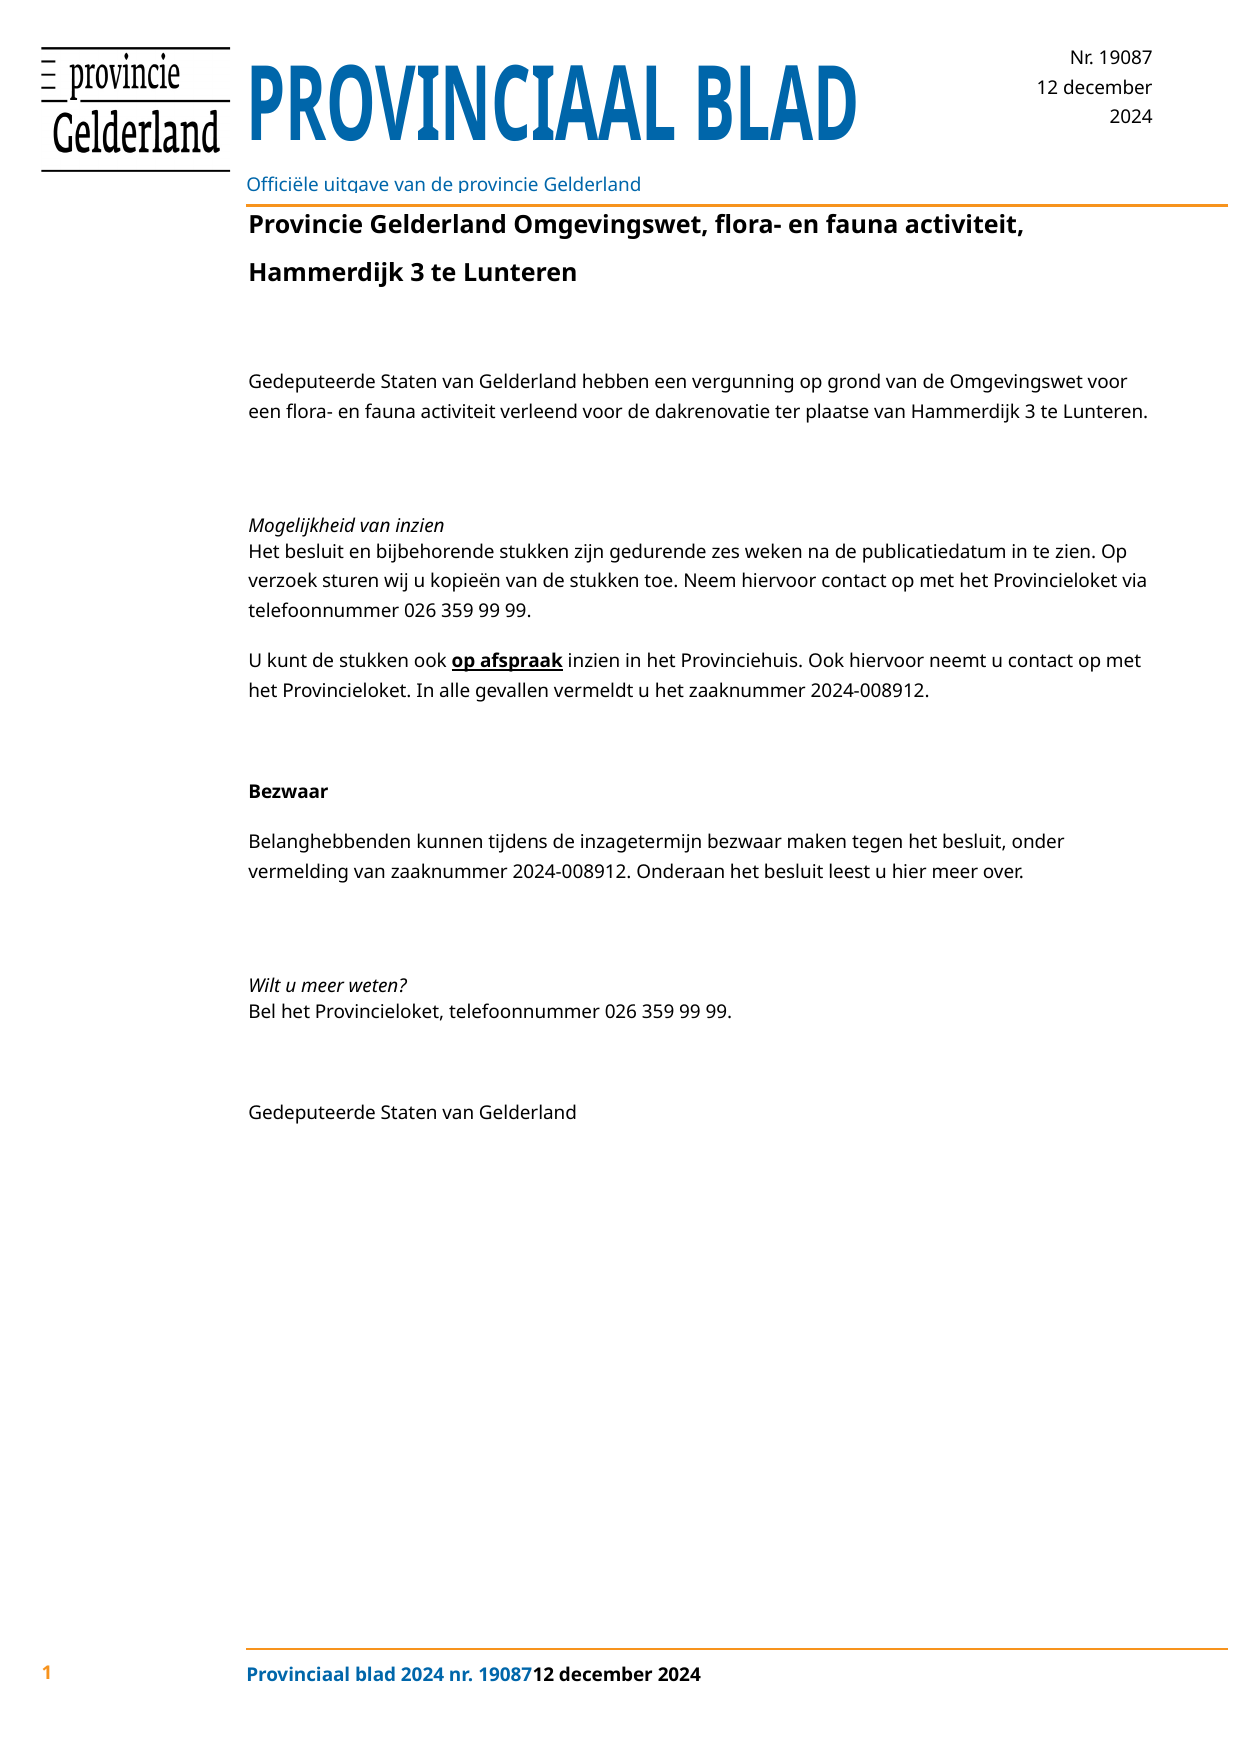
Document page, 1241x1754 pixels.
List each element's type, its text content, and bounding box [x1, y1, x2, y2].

text Gedeputeerde Staten van Gelderland hebben een vergunning op grond van de Omgevingswet voor een flora- en fauna activiteit verleend voor de dakrenovatie ter plaatse van Hammerdijk 3 te Lunteren. [248, 368, 1152, 424]
text Bel het Provincieloket, telefoonnummer 026 359 99 99. [248, 998, 1152, 1024]
text Mogelijkheid van inzien [248, 512, 1152, 538]
text Het besluit en bijbehorende stukken zijn gedurende zes weken na de publicatiedatum in te zien. Op verzoek sturen wij u kopieën van de stukken toe. Neem hiervoor contact op met het Provincieloket via telefoonnummer 026 359 99 99. [248, 538, 1152, 623]
text Belanghebbenden kunnen tijdens de inzagetermijn bezwaar maken tegen het besluit, onder vermelding van zaaknummer 2024-008912. Onderaan het besluit leest u hier meer over. [248, 828, 1152, 884]
text U kunt de stukken ook op afspraak inzien in het Provinciehuis. Ook hiervoor neemt u contact op met het Provincieloket. In alle gevallen vermeldt u het zaaknummer 2024-008912. [248, 648, 1152, 703]
text Wilt u meer weten? [248, 972, 1152, 998]
picture [41, 47, 231, 172]
text Gedeputeerde Staten van Gelderland [248, 1099, 1152, 1125]
text Bezwaar [248, 778, 1152, 804]
text Provincie Gelderland Omgevingswet, flora- en fauna activiteit, Hammerdijk 3 te Lunteren [248, 207, 1152, 288]
